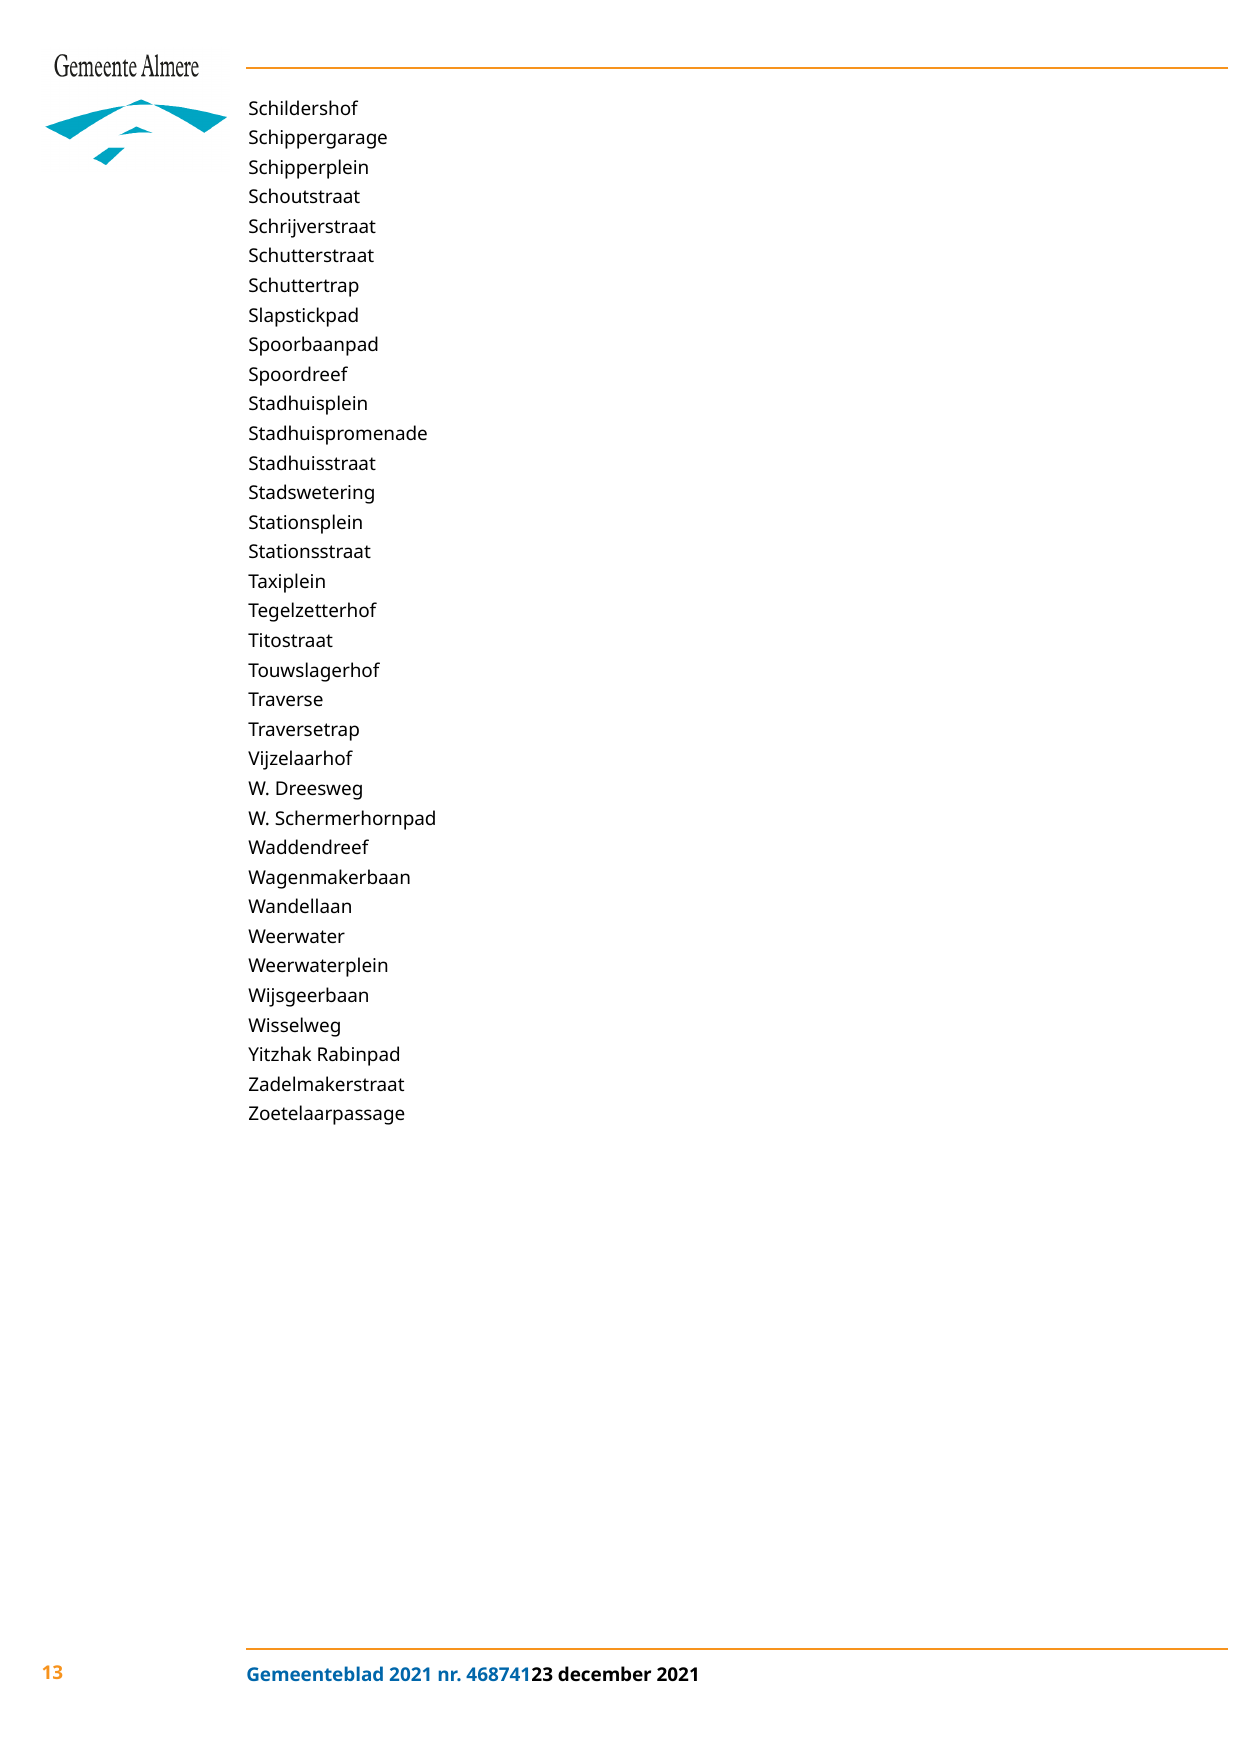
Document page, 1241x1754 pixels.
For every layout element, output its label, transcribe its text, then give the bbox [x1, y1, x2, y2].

text Schuttertrap [248, 272, 1152, 298]
text Stationsplein [248, 509, 1152, 535]
text Touwslagerhof [248, 657, 1152, 683]
text Zadelmakerstraat [248, 1071, 1152, 1097]
text Wagenmakerbaan [248, 864, 1152, 890]
text Stadswetering [248, 479, 1152, 505]
text Spoorbaanpad [248, 331, 1152, 357]
text Spoordreef [248, 361, 1152, 387]
text Wandellaan [248, 893, 1152, 919]
text Vijzelaarhof [248, 746, 1152, 771]
text Stadhuisstraat [248, 450, 1152, 476]
text Weerwaterplein [248, 953, 1152, 978]
text Waddendreef [248, 834, 1152, 860]
text Slapstickpad [248, 302, 1152, 328]
text Traverse [248, 686, 1152, 712]
text Taxiplein [248, 568, 1152, 594]
text W. Schermerhornpad [248, 805, 1152, 831]
text Stadhuisplein [248, 391, 1152, 416]
text W. Dreesweg [248, 775, 1152, 801]
text Schippergarage [248, 124, 1152, 150]
text Schildershof [248, 95, 1152, 121]
text Schipperplein [248, 154, 1152, 180]
text Weerwater [248, 923, 1152, 949]
text Schoutstraat [248, 183, 1152, 209]
text Titostraat [248, 627, 1152, 653]
text Schrijverstraat [248, 213, 1152, 239]
picture [41, 47, 231, 172]
text Traversetrap [248, 716, 1152, 742]
text Yitzhak Rabinpad [248, 1041, 1152, 1067]
text Stationsstraat [248, 538, 1152, 564]
text Wisselweg [248, 1012, 1152, 1038]
text Wijsgeerbaan [248, 982, 1152, 1008]
text Stadhuispromenade [248, 420, 1152, 446]
text Zoetelaarpassage [248, 1101, 1152, 1126]
text Tegelzetterhof [248, 598, 1152, 623]
text Schutterstraat [248, 243, 1152, 268]
